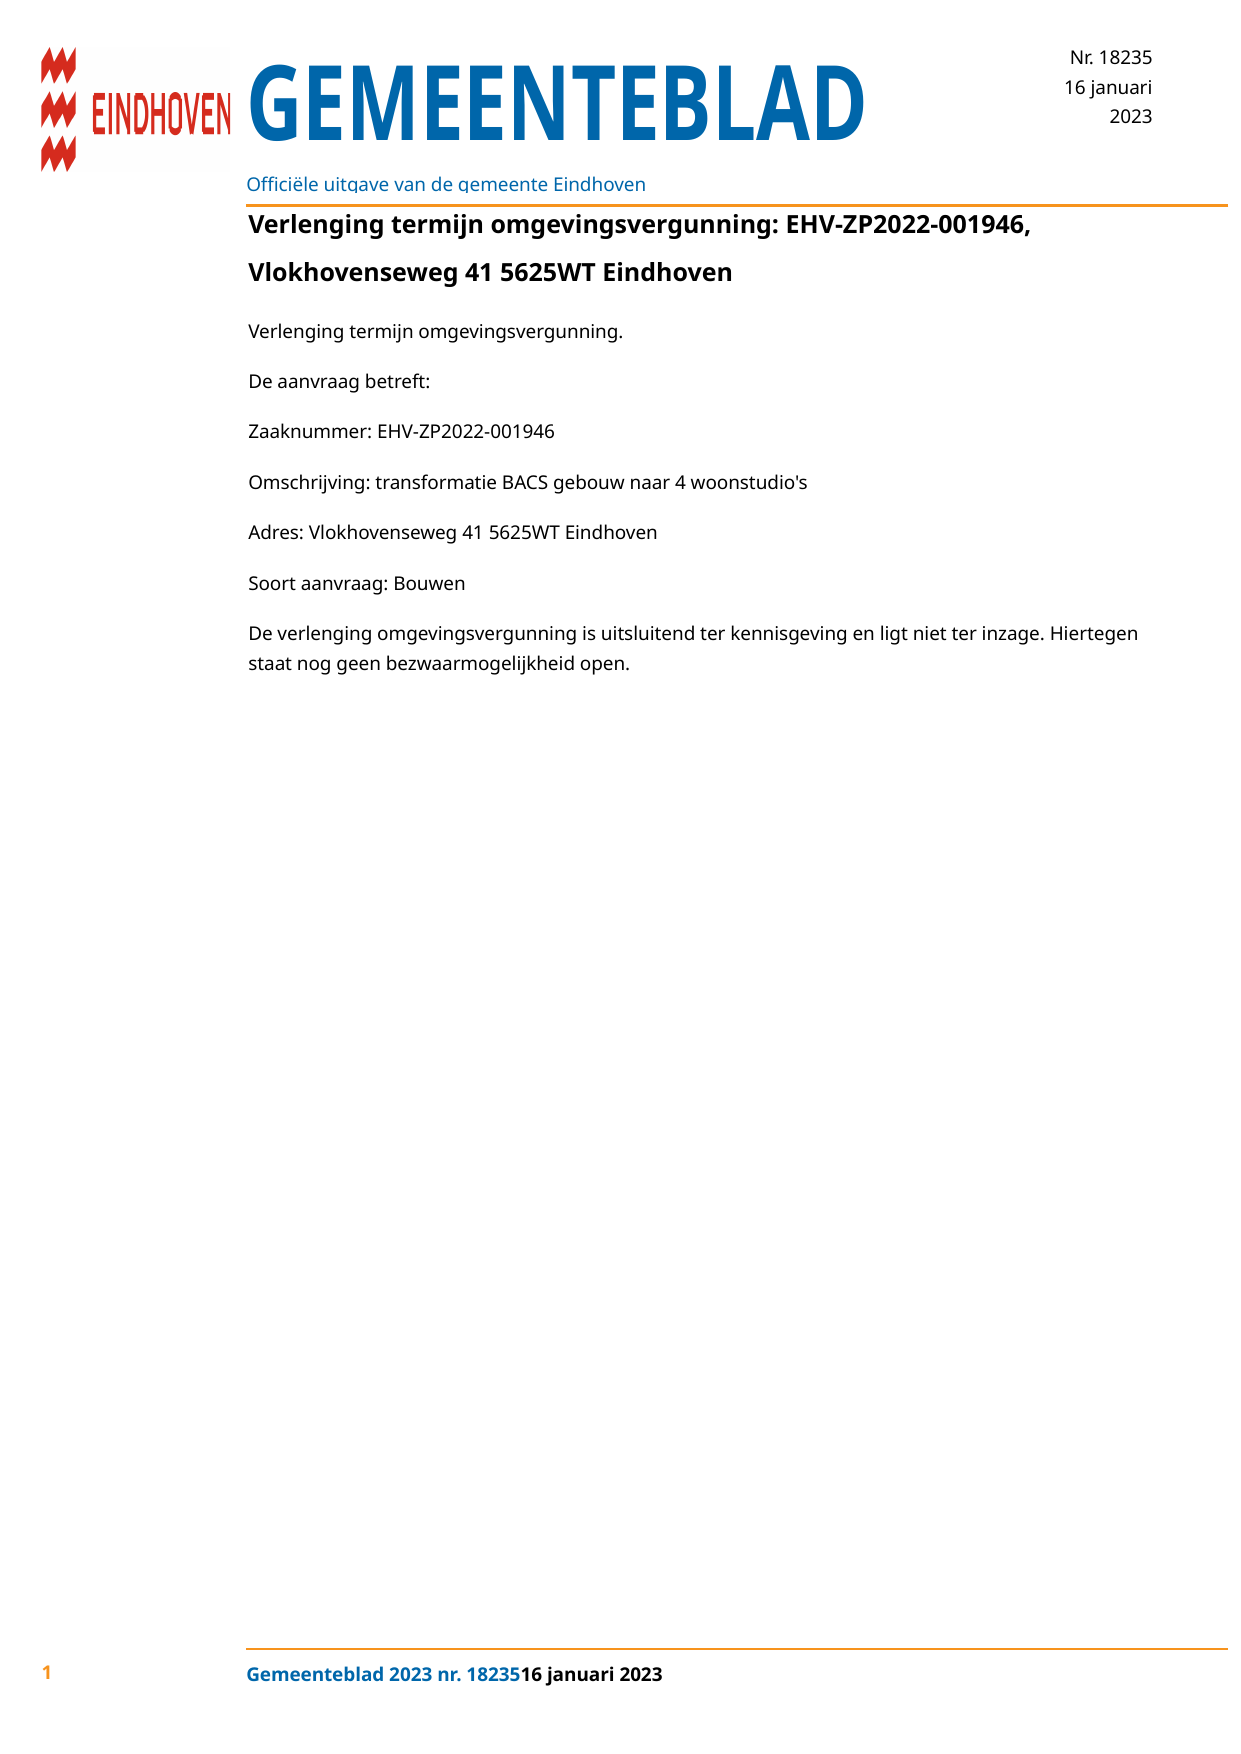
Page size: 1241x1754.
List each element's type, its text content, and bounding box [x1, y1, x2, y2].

text De verlenging omgevingsvergunning is uitsluitend ter kennisgeving en ligt niet ter inzage. Hiertegen staat nog geen bezwaarmogelijkheid open. [248, 620, 1152, 676]
text Adres: Vlokhovenseweg 41 5625WT Eindhoven [248, 519, 1152, 545]
text Zaaknummer: EHV-ZP2022-001946 [248, 419, 1152, 444]
text De aanvraag betreft: [248, 368, 1152, 394]
picture [41, 47, 231, 172]
text Verlenging termijn omgevingsvergunning: EHV-ZP2022-001946, Vlokhovenseweg 41 5625WT Eindhoven [248, 207, 1152, 288]
text Soort aanvraag: Bouwen [248, 570, 1152, 596]
text Verlenging termijn omgevingsvergunning. [248, 318, 1152, 344]
text Omschrijving: transformatie BACS gebouw naar 4 woonstudio's [248, 469, 1152, 495]
